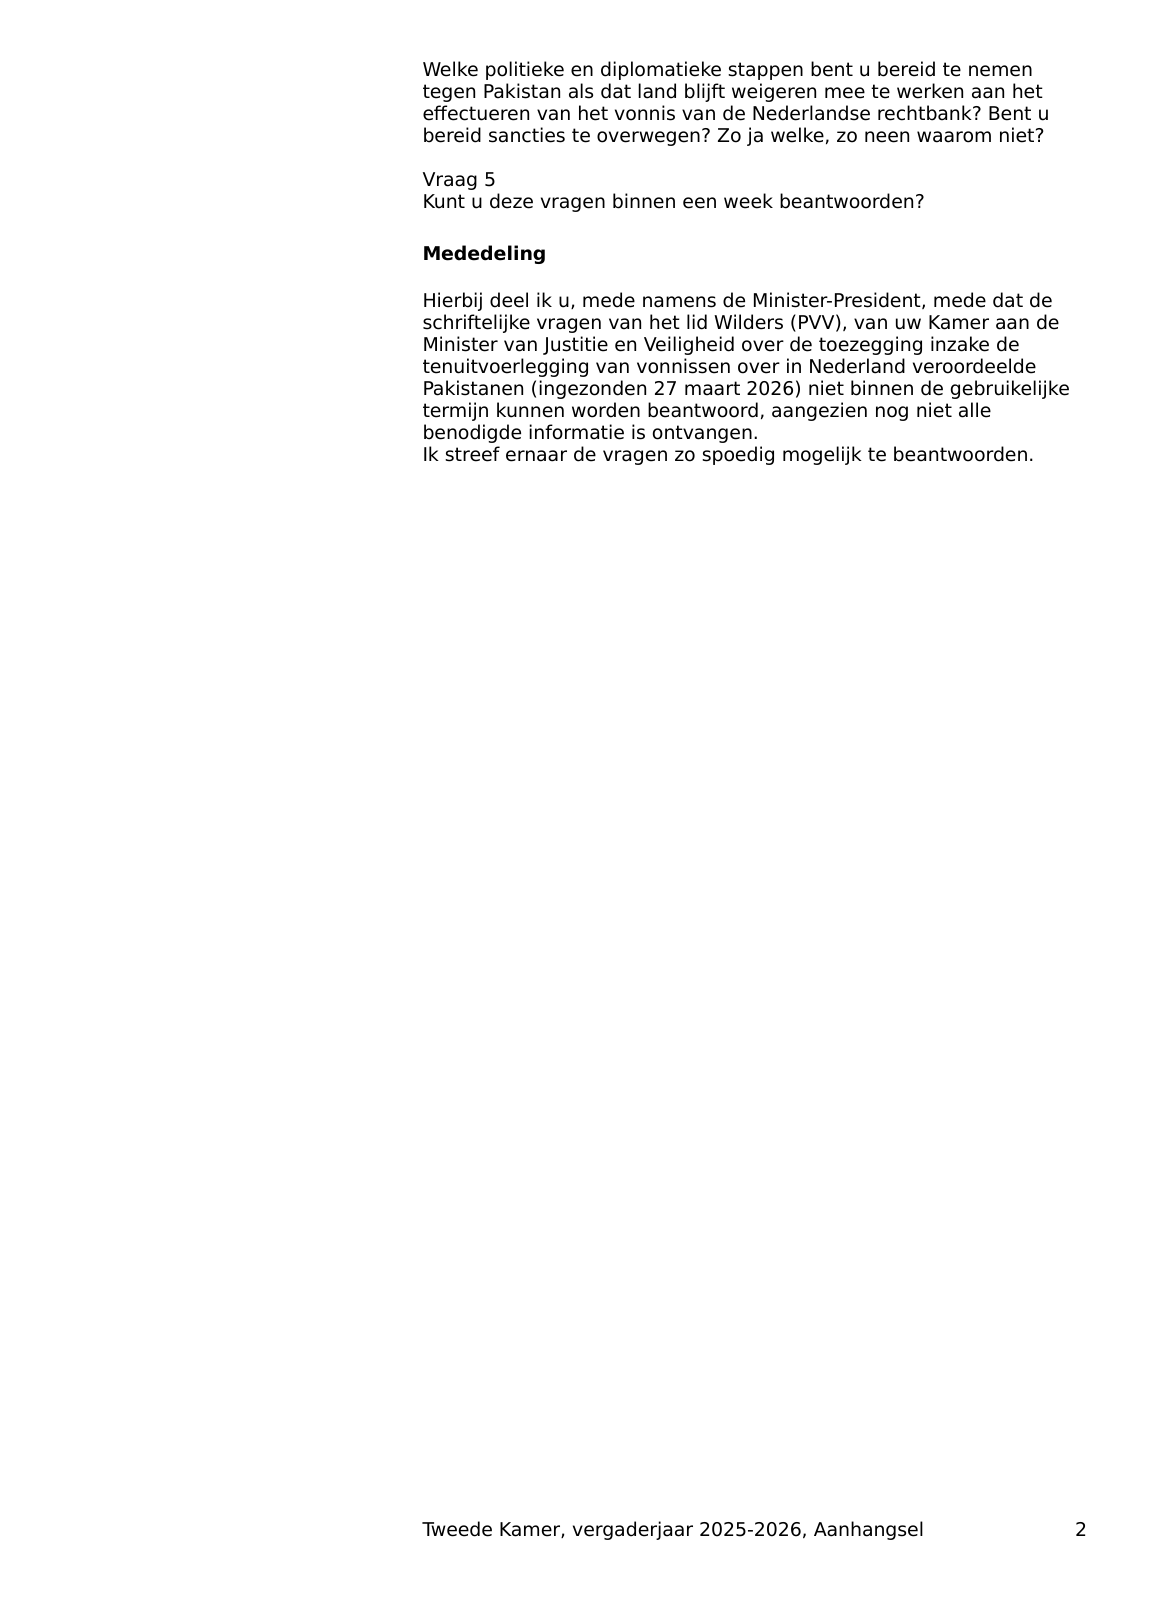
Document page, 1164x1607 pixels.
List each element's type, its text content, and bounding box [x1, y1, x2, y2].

text Ik streef ernaar de vragen zo spoedig mogelijk te beantwoorden. [422, 444, 1087, 466]
text Vraag 5 [422, 169, 1087, 191]
text Hierbij deel ik u, mede namens de Minister-President, mede dat de schriftelijke vragen van het lid Wilders (PVV), van uw Kamer aan de Minister van Justitie en Veiligheid over de toezegging inzake de tenuitvoerlegging van vonnissen over in Nederland veroordeelde Pakistanen (ingezonden 27 maart 2026) niet binnen de gebruikelijke termijn kunnen worden beantwoord, aangezien nog niet alle benodigde informatie is ontvangen. [422, 290, 1087, 444]
text Kunt u deze vragen binnen een week beantwoorden? [422, 191, 1087, 213]
text Welke politieke en diplomatieke stappen bent u bereid te nemen tegen Pakistan als dat land blijft weigeren mee te werken aan het effectueren van het vonnis van de Nederlandse rechtbank? Bent u bereid sancties te overwegen? Zo ja welke, zo neen waarom niet? [422, 59, 1087, 147]
subtitle Mededeling [422, 243, 1087, 265]
